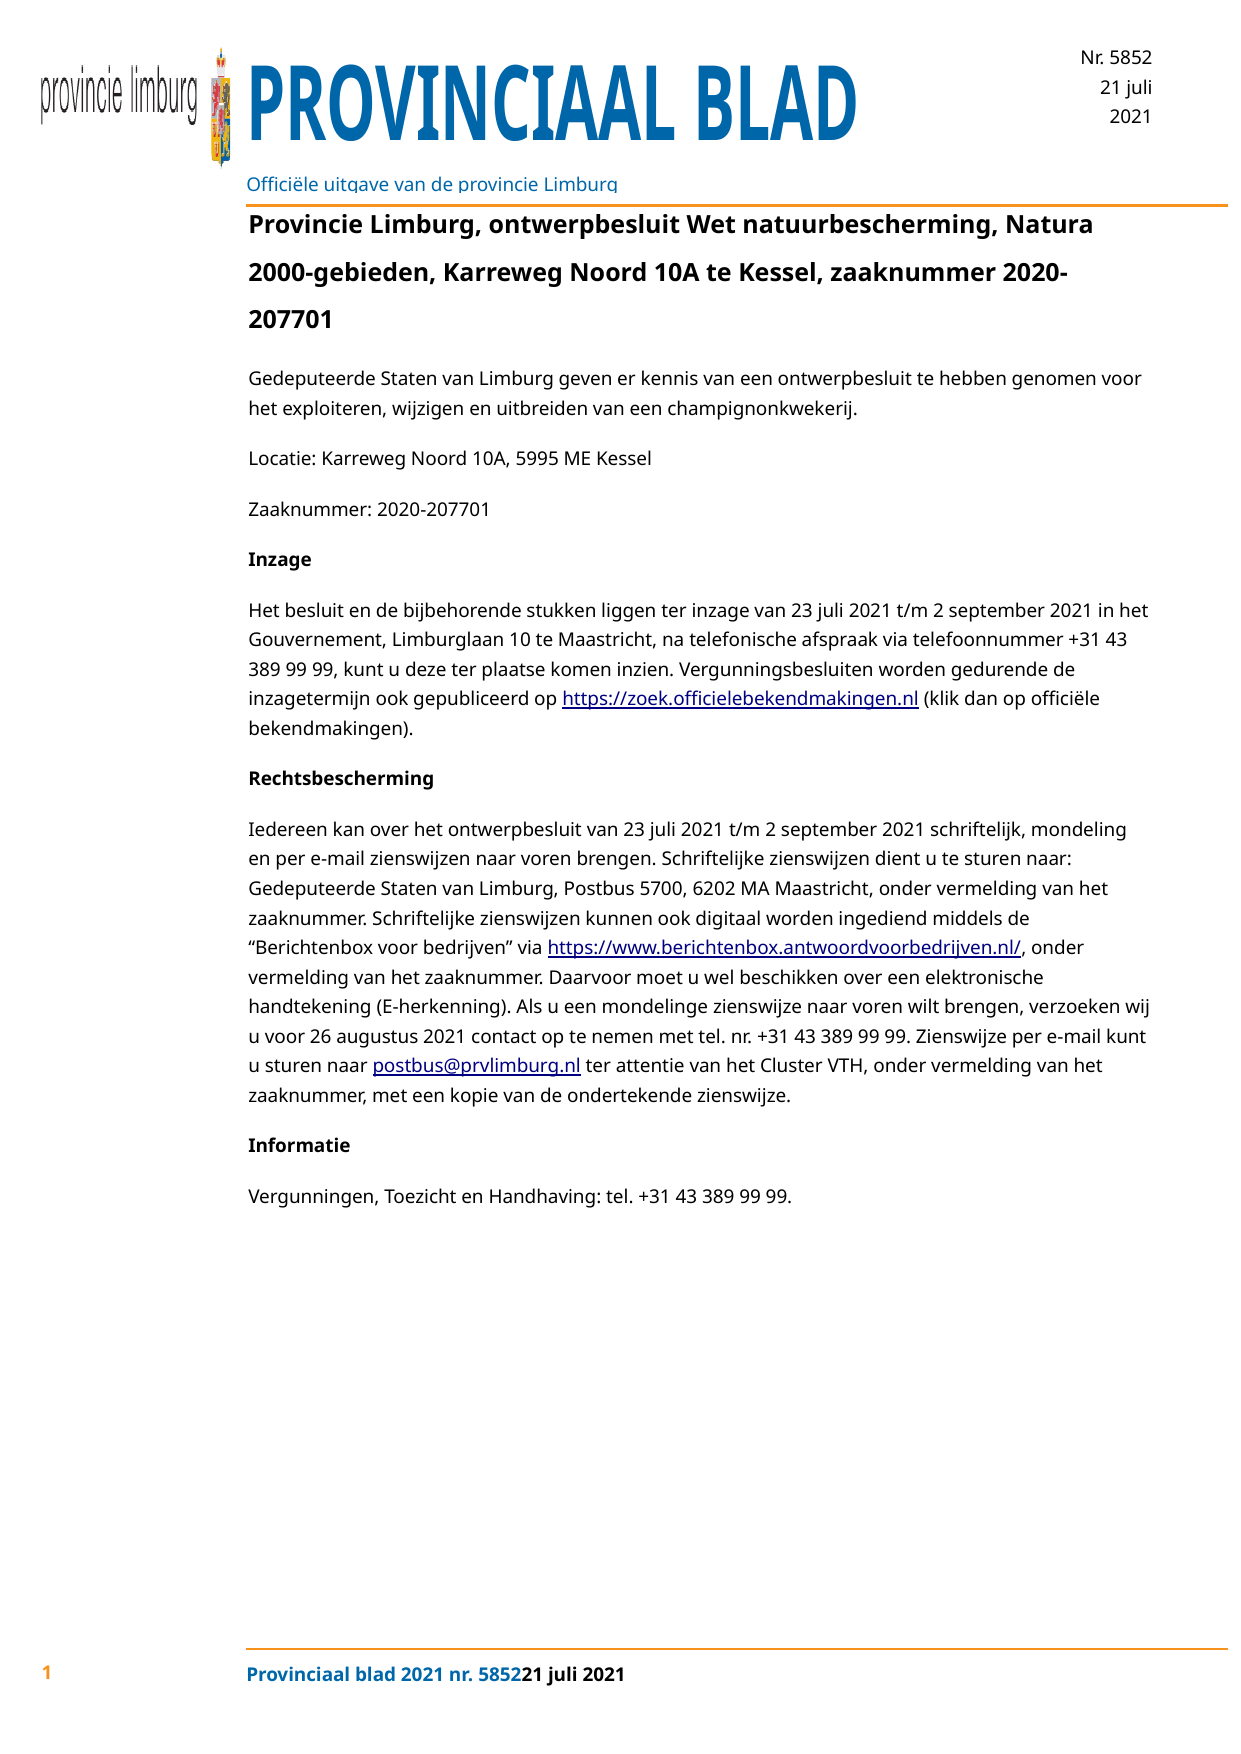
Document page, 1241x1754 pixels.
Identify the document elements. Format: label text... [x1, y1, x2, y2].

picture [41, 47, 231, 172]
text Informatie [248, 1133, 1152, 1158]
text Provincie Limburg, ontwerpbesluit Wet natuurbescherming, Natura 2000-gebieden, Karreweg Noord 10A te Kessel, zaaknummer 2020-207701 [248, 207, 1152, 336]
text Gedeputeerde Staten van Limburg geven er kennis van een ontwerpbesluit te hebben genomen voor het exploiteren, wijzigen en uitbreiden van een champignonkwekerij. [248, 366, 1152, 421]
text Zaaknummer: 2020-207701 [248, 496, 1152, 522]
text Inzage [248, 546, 1152, 572]
text Iedereen kan over het ontwerpbesluit van 23 juli 2021 t/m 2 september 2021 schriftelijk, mondeling en per e-mail zienswijzen naar voren brengen. Schriftelijke zienswijzen dient u te sturen naar: Gedeputeerde Staten van Limburg, Postbus 5700, 6202 MA Maastricht, onder vermelding van het zaaknummer. Schriftelijke zienswijzen kunnen ook digitaal worden ingediend middels de “Berichtenbox voor bedrijven” via https://www.berichtenbox.antwoordvoorbedrijven.nl/, onder vermelding van het zaaknummer. Daarvoor moet u wel beschikken over een elektronische handtekening (E-herkenning). Als u een mondelinge zienswijze naar voren wilt brengen, verzoeken wij u voor 26 augustus 2021 contact op te nemen met tel. nr. +31 43 389 99 99. Zienswijze per e-mail kunt u sturen naar postbus@prvlimburg.nl ter attentie van het Cluster VTH, onder vermelding van het zaaknummer, met een kopie van de ondertekende zienswijze. [248, 816, 1152, 1108]
text Het besluit en de bijbehorende stukken liggen ter inzage van 23 juli 2021 t/m 2 september 2021 in het Gouvernement, Limburglaan 10 te Maastricht, na telefonische afspraak via telefoonnummer +31 43 389 99 99, kunt u deze ter plaatse komen inzien. Vergunningsbesluiten worden gedurende de inzagetermijn ook gepubliceerd op https://zoek.officielebekendmakingen.nl (klik dan op officiële bekendmakingen). [248, 597, 1152, 741]
text Locatie: Karreweg Noord 10A, 5995 ME Kessel [248, 446, 1152, 471]
text Vergunningen, Toezicht en Handhaving: tel. +31 43 389 99 99. [248, 1183, 1152, 1209]
text Rechtsbescherming [248, 766, 1152, 791]
